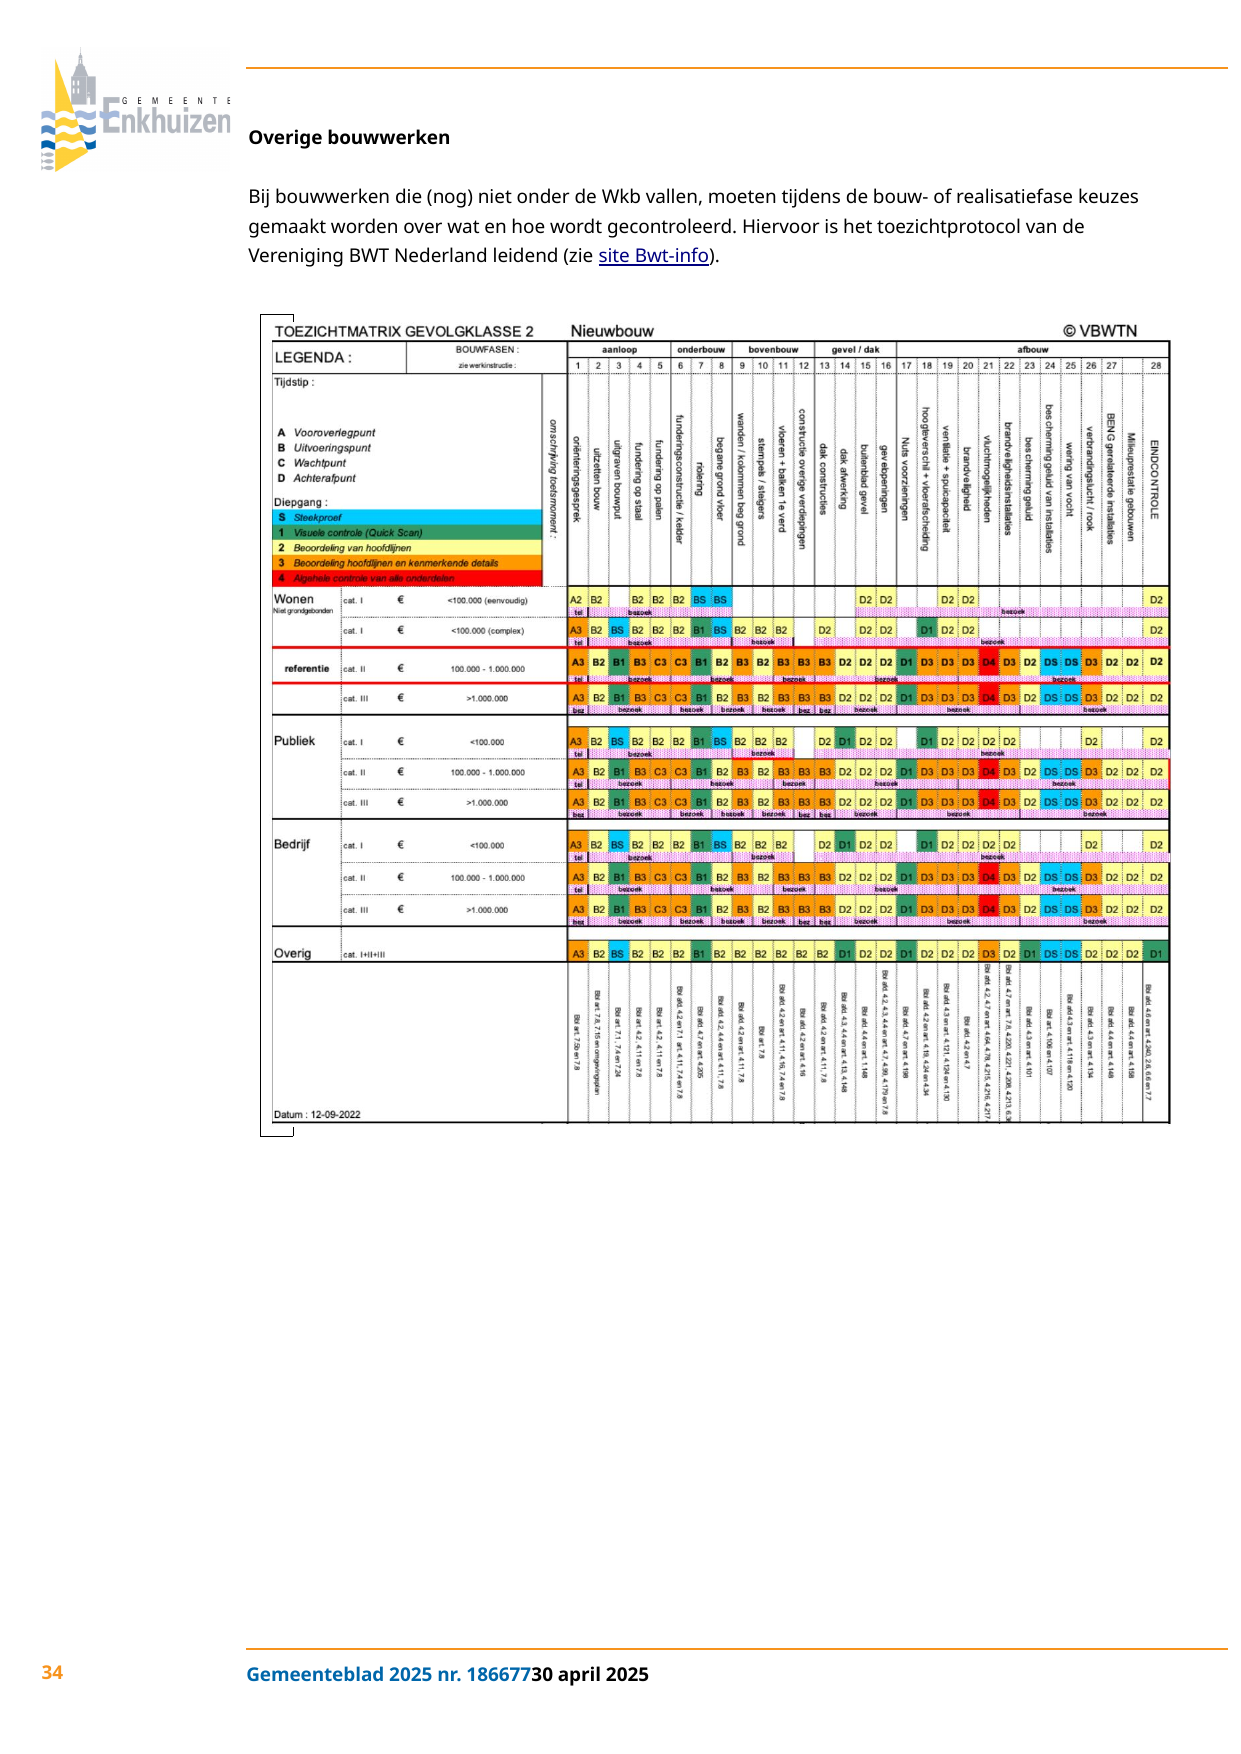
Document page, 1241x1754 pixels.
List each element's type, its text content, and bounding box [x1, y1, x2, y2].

picture [268, 322, 1173, 1127]
text Overige bouwwerken [248, 124, 1152, 150]
text Bij bouwwerken die (nog) niet onder de Wkb vallen, moeten tijdens de bouw- of realisatiefase keuzes gemaakt worden over wat en hoe wordt gecontroleerd. Hiervoor is het toezichtprotocol van de Vereniging BWT Nederland leidend (zie site Bwt-info). [248, 183, 1152, 268]
picture [41, 47, 231, 172]
